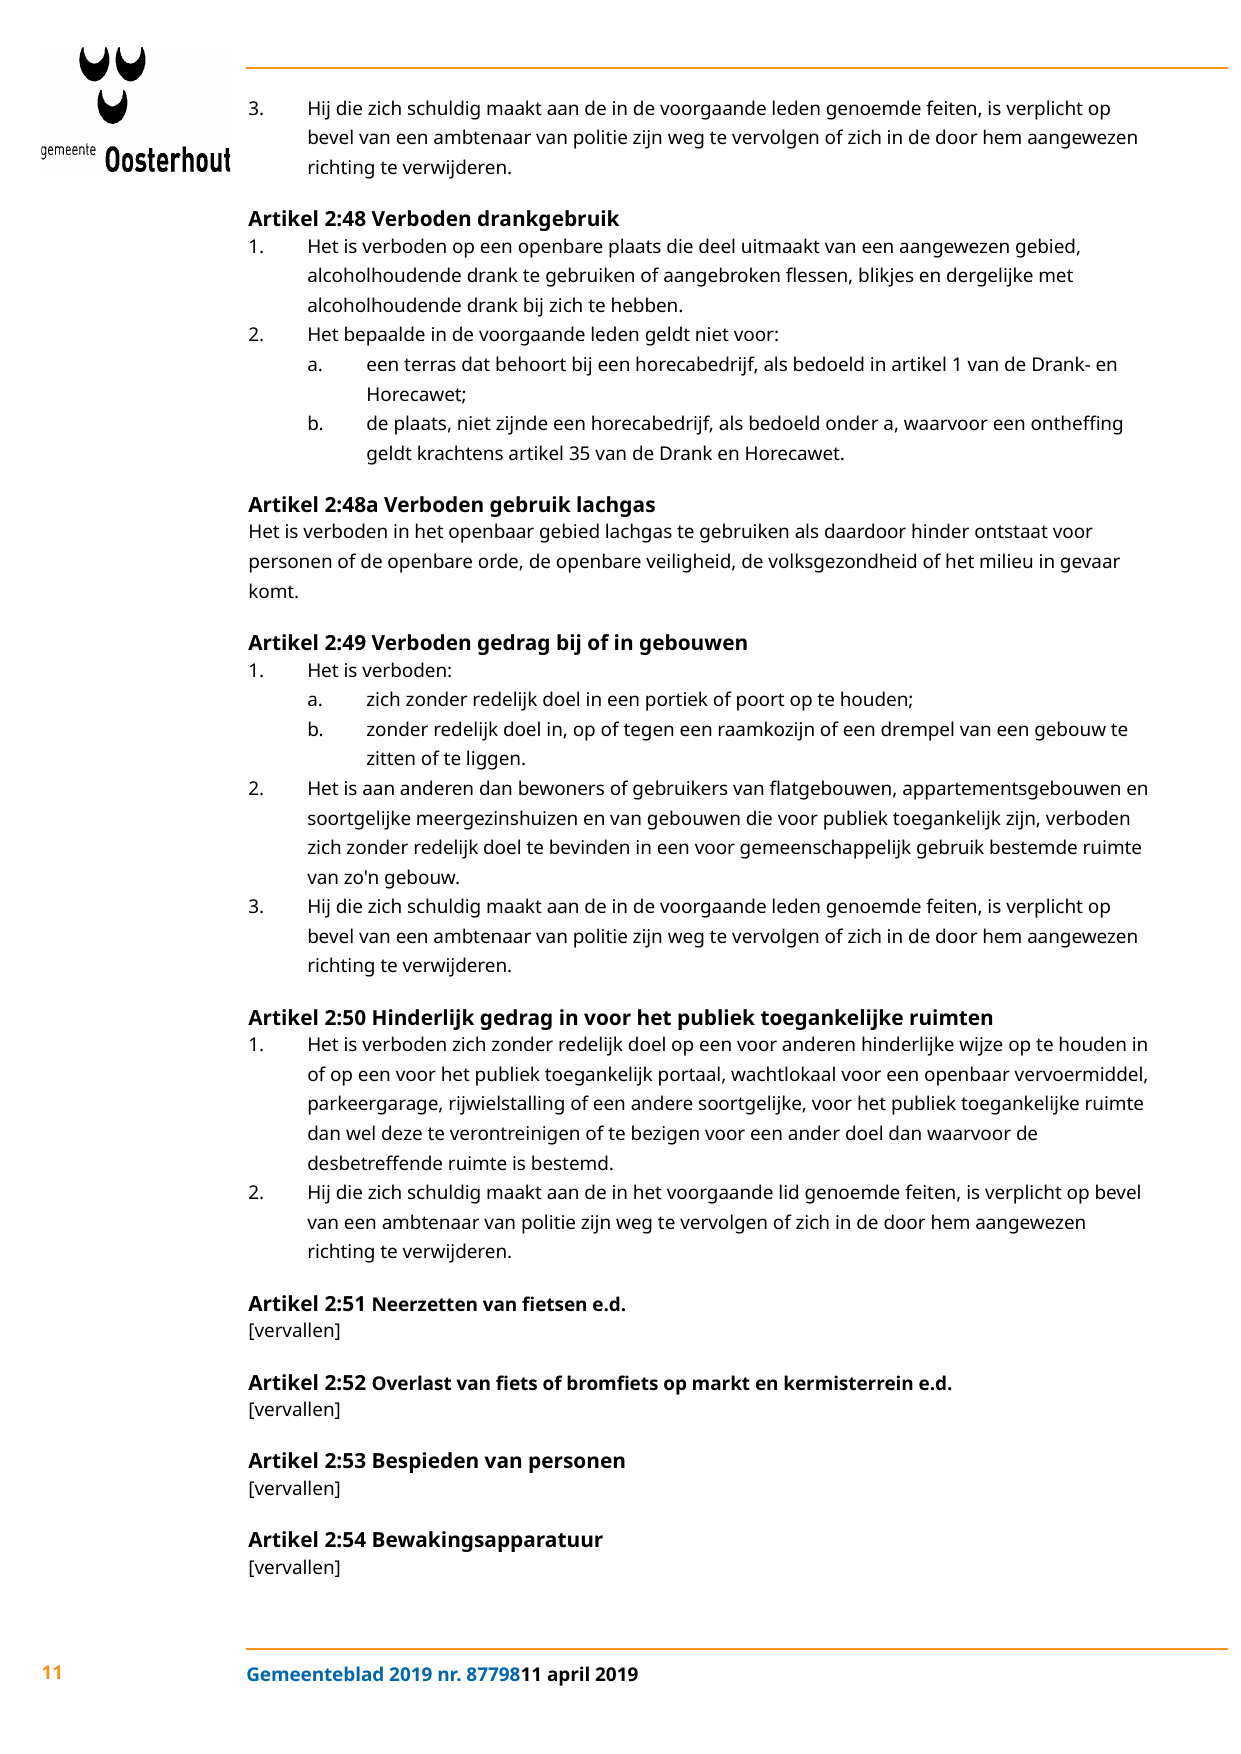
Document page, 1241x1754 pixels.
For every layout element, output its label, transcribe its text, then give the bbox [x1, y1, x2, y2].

text Artikel 2:48a Verboden gebruik lachgas [248, 490, 1152, 519]
text Artikel 2:53 Bespieden van personen [248, 1447, 1152, 1475]
list de plaats, niet zijnde een horecabedrijf, als bedoeld onder a, waarvoor een ontheffing geldt krachtens artikel 35 van de Drank en Horecawet. [307, 410, 1152, 466]
text Artikel 2:51 Neerzetten van fietsen e.d. [248, 1289, 1152, 1317]
list Hij die zich schuldig maakt aan de in de voorgaande leden genoemde feiten, is verplicht op bevel van een ambtenaar van politie zijn weg te vervolgen of zich in de door hem aangewezen richting te verwijderen. [248, 893, 1152, 978]
text Artikel 2:49 Verboden gedrag bij of in gebouwen [248, 628, 1152, 657]
text Artikel 2:48 Verboden drankgebruik [248, 204, 1152, 233]
text [vervallen] [248, 1317, 1152, 1343]
list zich zonder redelijk doel in een portiek of poort op te houden; [307, 686, 1152, 712]
list Het is verboden op een openbare plaats die deel uitmaakt van een aangewezen gebied, alcoholhoudende drank te gebruiken of aangebroken flessen, blikjes en dergelijke met alcoholhoudende drank bij zich te hebben. [248, 233, 1152, 318]
list een terras dat behoort bij een horecabedrijf, als bedoeld in artikel 1 van de Drank- en Horecawet; [307, 351, 1152, 406]
text [vervallen] [248, 1396, 1152, 1422]
picture [41, 47, 231, 172]
list Het is verboden: [248, 657, 1152, 682]
list Hij die zich schuldig maakt aan de in de voorgaande leden genoemde feiten, is verplicht op bevel van een ambtenaar van politie zijn weg te vervolgen of zich in de door hem aangewezen richting te verwijderen. [248, 95, 1152, 180]
text [vervallen] [248, 1554, 1152, 1580]
text [vervallen] [248, 1475, 1152, 1501]
text Artikel 2:52 Overlast van fiets of bromfiets op markt en kermisterrein e.d. [248, 1368, 1152, 1396]
list zonder redelijk doel in, op of tegen een raamkozijn of een drempel van een gebouw te zitten of te liggen. [307, 716, 1152, 771]
text Het is verboden in het openbaar gebied lachgas te gebruiken als daardoor hinder ontstaat voor personen of de openbare orde, de openbare veiligheid, de volksgezondheid of het milieu in gevaar komt. [248, 519, 1152, 604]
list Het bepaalde in de voorgaande leden geldt niet voor: [248, 322, 1152, 347]
list Het is verboden zich zonder redelijk doel op een voor anderen hinderlijke wijze op te houden in of op een voor het publiek toegankelijk portaal, wachtlokaal voor een openbaar vervoermiddel, parkeergarage, rijwielstalling of een andere soortgelijke, voor het publiek toegankelijke ruimte dan wel deze te verontreinigen of te bezigen voor een ander doel dan waarvoor de desbetreffende ruimte is bestemd. [248, 1031, 1152, 1176]
list Het is aan anderen dan bewoners of gebruikers van flatgebouwen, appartementsgebouwen en soortgelijke meergezinshuizen en van gebouwen die voor publiek toegankelijk zijn, verboden zich zonder redelijk doel te bevinden in een voor gemeenschappelijk gebruik bestemde ruimte van zo'n gebouw. [248, 775, 1152, 889]
list Hij die zich schuldig maakt aan de in het voorgaande lid genoemde feiten, is verplicht op bevel van een ambtenaar van politie zijn weg te vervolgen of zich in de door hem aangewezen richting te verwijderen. [248, 1179, 1152, 1264]
text Artikel 2:50 Hinderlijk gedrag in voor het publiek toegankelijke ruimten [248, 1003, 1152, 1031]
text Artikel 2:54 Bewakingsapparatuur [248, 1526, 1152, 1554]
